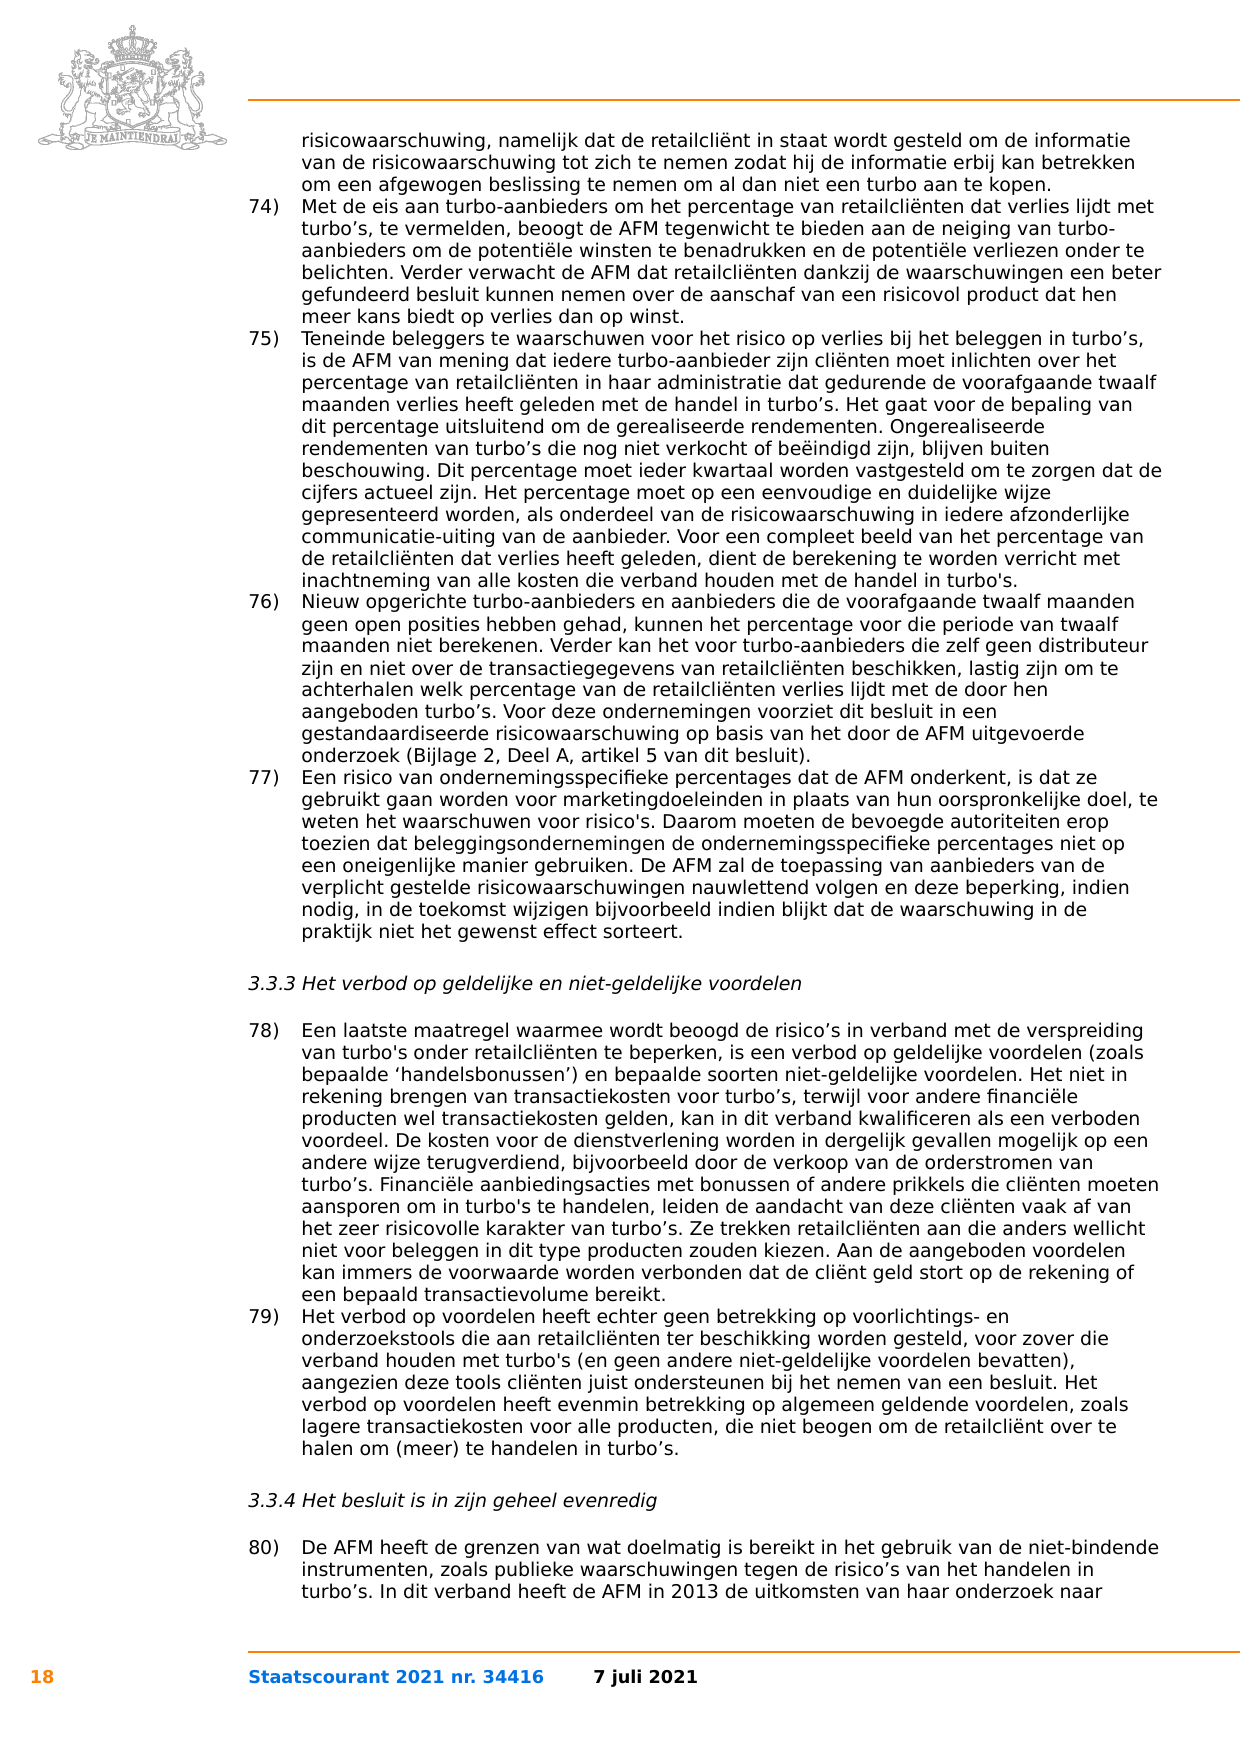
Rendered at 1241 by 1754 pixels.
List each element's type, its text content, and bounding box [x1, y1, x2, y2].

text risicowaarschuwing, namelijk dat de retailcliënt in staat wordt gesteld om de informatie van de risicowaarschuwing tot zich te nemen zodat hij de informatie erbij kan betrekken om een afgewogen beslissing te nemen om al dan niet een turbo aan te kopen. [248, 130, 1163, 196]
text 79) Het verbod op voordelen heeft echter geen betrekking op voorlichtings- en onderzoekstools die aan retailcliënten ter beschikking worden gesteld, voor zover die verband houden met turbo's (en geen andere niet-geldelijke voordelen bevatten), aangezien deze tools cliënten juist ondersteunen bij het nemen van een besluit. Het verbod op voordelen heeft evenmin betrekking op algemeen geldende voordelen, zoals lagere transactiekosten voor alle producten, die niet beogen om de retailcliënt over te halen om (meer) te handelen in turbo’s. [248, 1306, 1163, 1460]
text 78) Een laatste maatregel waarmee wordt beoogd de risico’s in verband met de verspreiding van turbo's onder retailcliënten te beperken, is een verbod op geldelijke voordelen (zoals bepaalde ‘handelsbonussen’) en bepaalde soorten niet-geldelijke voordelen. Het niet in rekening brengen van transactiekosten voor turbo’s, terwijl voor andere financiële producten wel transactiekosten gelden, kan in dit verband kwalificeren als een verboden voordeel. De kosten voor de dienstverlening worden in dergelijk gevallen mogelijk op een andere wijze terugverdiend, bijvoorbeeld door de verkoop van de orderstromen van turbo’s. Financiële aanbiedingsacties met bonussen of andere prikkels die cliënten moeten aansporen om in turbo's te handelen, leiden de aandacht van deze cliënten vaak af van het zeer risicovolle karakter van turbo’s. Ze trekken retailcliënten aan die anders wellicht niet voor beleggen in dit type producten zouden kiezen. Aan de aangeboden voordelen kan immers de voorwaarde worden verbonden dat de cliënt geld stort op de rekening of een bepaald transactievolume bereikt. [248, 1020, 1163, 1306]
text 74) Met de eis aan turbo-aanbieders om het percentage van retailcliënten dat verlies lijdt met turbo’s, te vermelden, beoogt de AFM tegenwicht te bieden aan de neiging van turbo-aanbieders om de potentiële winsten te benadrukken en de potentiële verliezen onder te belichten. Verder verwacht de AFM dat retailcliënten dankzij de waarschuwingen een beter gefundeerd besluit kunnen nemen over de aanschaf van een risicovol product dat hen meer kans biedt op verlies dan op winst. [248, 196, 1163, 328]
picture [38, 25, 227, 150]
text 76) Nieuw opgerichte turbo-aanbieders en aanbieders die de voorafgaande twaalf maanden geen open posities hebben gehad, kunnen het percentage voor die periode van twaalf maanden niet berekenen. Verder kan het voor turbo-aanbieders die zelf geen distributeur zijn en niet over de transactiegegevens van retailcliënten beschikken, lastig zijn om te achterhalen welk percentage van de retailcliënten verlies lijdt met de door hen aangeboden turbo’s. Voor deze ondernemingen voorziet dit besluit in een gestandaardiseerde risicowaarschuwing op basis van het door de AFM uitgevoerde onderzoek (Bijlage 2, Deel A, artikel 5 van dit besluit). [248, 591, 1163, 767]
text 77) Een risico van ondernemingsspecifieke percentages dat de AFM onderkent, is dat ze gebruikt gaan worden voor marketingdoeleinden in plaats van hun oorspronkelijke doel, te weten het waarschuwen voor risico's. Daarom moeten de bevoegde autoriteiten erop toezien dat beleggingsondernemingen de ondernemingsspecifieke percentages niet op een oneigenlijke manier gebruiken. De AFM zal de toepassing van aanbieders van de verplicht gestelde risicowaarschuwingen nauwlettend volgen en deze beperking, indien nodig, in de toekomst wijzigen bijvoorbeeld indien blijkt dat de waarschuwing in de praktijk niet het gewenst effect sorteert. [248, 767, 1163, 943]
subtitle 3.3.4 Het besluit is in zijn geheel evenredig [248, 1490, 1163, 1512]
subtitle 3.3.3 Het verbod op geldelijke en niet-geldelijke voordelen [248, 973, 1163, 995]
text 80) De AFM heeft de grenzen van wat doelmatig is bereikt in het gebruik van de niet-bindende instrumenten, zoals publieke waarschuwingen tegen de risico’s van het handelen in turbo’s. In dit verband heeft de AFM in 2013 de uitkomsten van haar onderzoek naar [248, 1537, 1163, 1603]
text 75) Teneinde beleggers te waarschuwen voor het risico op verlies bij het beleggen in turbo’s, is de AFM van mening dat iedere turbo-aanbieder zijn cliënten moet inlichten over het percentage van retailcliënten in haar administratie dat gedurende de voorafgaande twaalf maanden verlies heeft geleden met de handel in turbo’s. Het gaat voor de bepaling van dit percentage uitsluitend om de gerealiseerde rendementen. Ongerealiseerde rendementen van turbo’s die nog niet verkocht of beëindigd zijn, blijven buiten beschouwing. Dit percentage moet ieder kwartaal worden vastgesteld om te zorgen dat de cijfers actueel zijn. Het percentage moet op een eenvoudige en duidelijke wijze gepresenteerd worden, als onderdeel van de risicowaarschuwing in iedere afzonderlijke communicatie-uiting van de aanbieder. Voor een compleet beeld van het percentage van de retailcliënten dat verlies heeft geleden, dient de berekening te worden verricht met inachtneming van alle kosten die verband houden met de handel in turbo's. [248, 328, 1163, 591]
